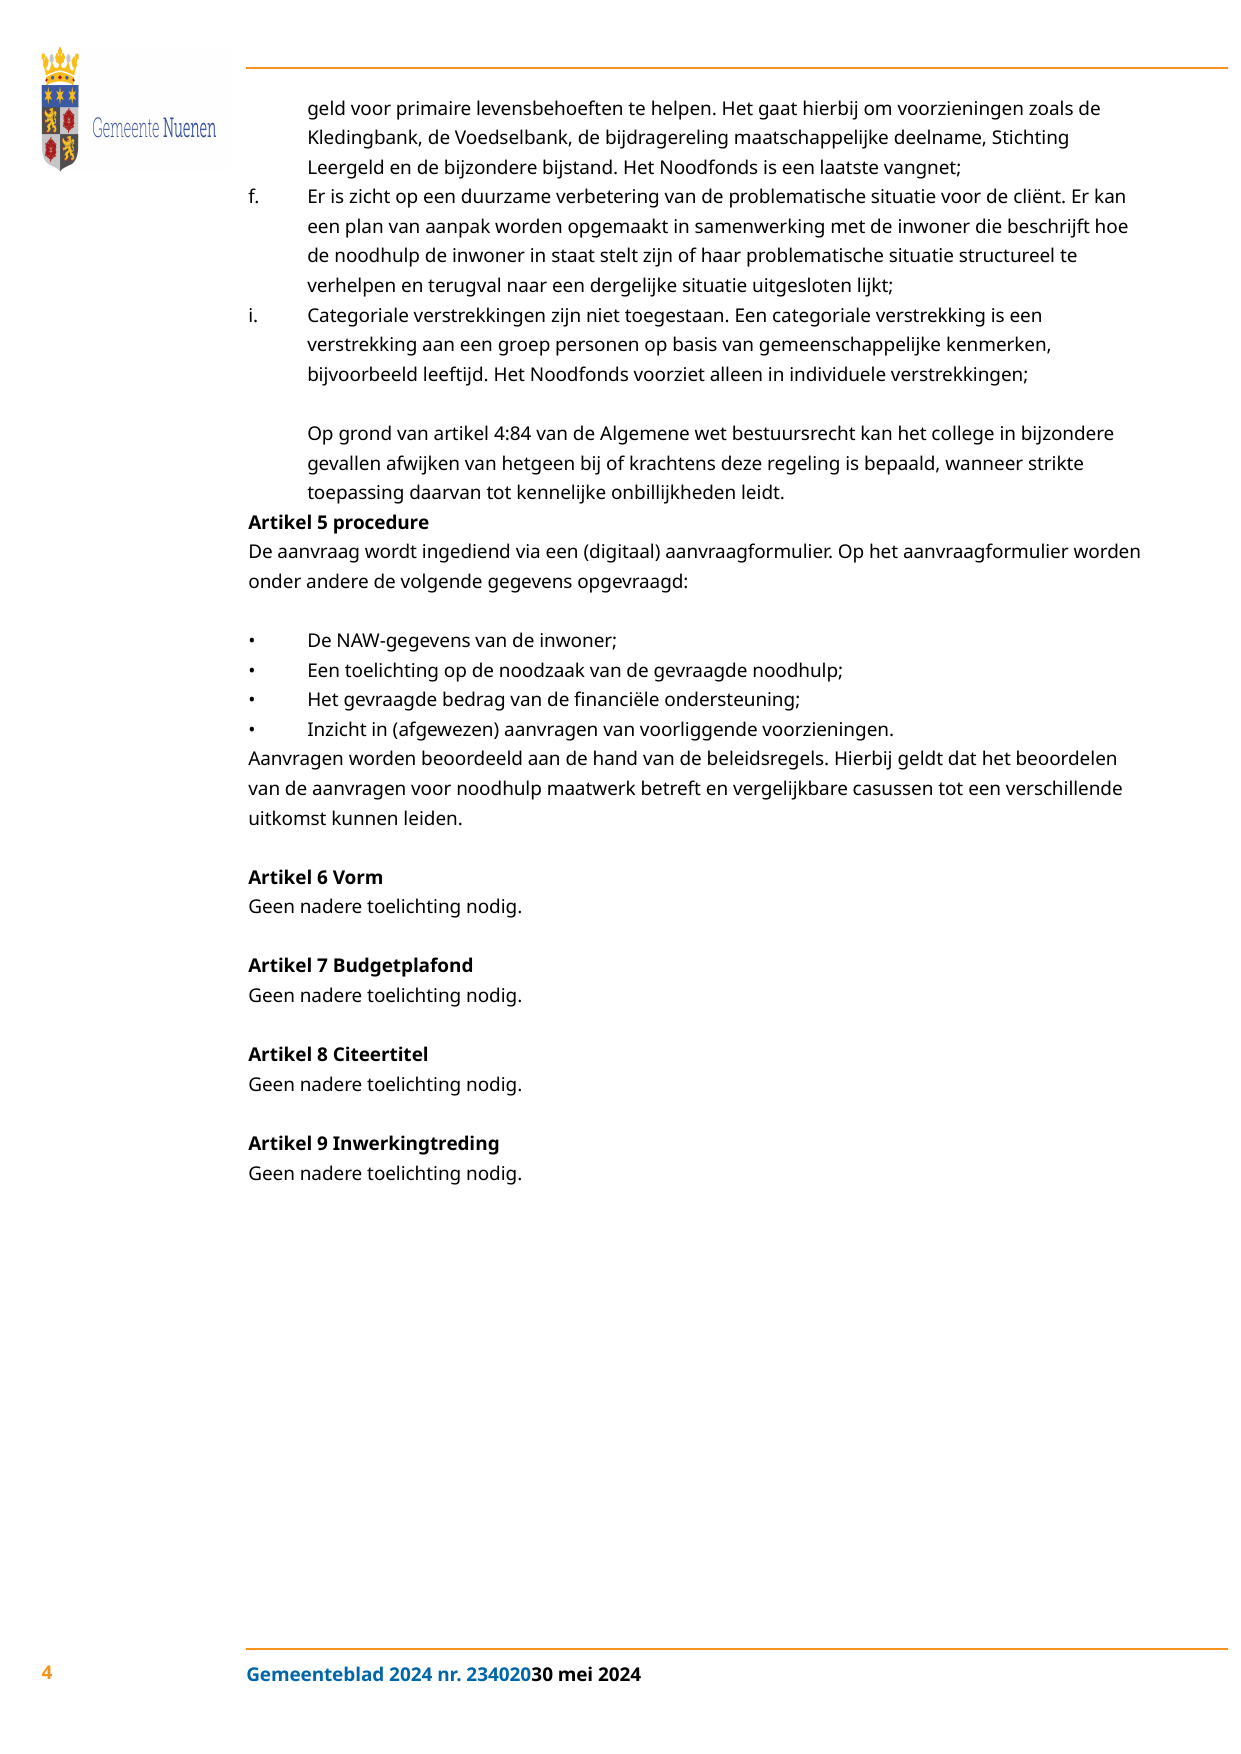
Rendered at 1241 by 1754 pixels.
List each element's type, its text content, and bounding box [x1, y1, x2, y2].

list Er is zicht op een duurzame verbetering van de problematische situatie voor de cliënt. Er kan een plan van aanpak worden opgemaakt in samenwerking met de inwoner die beschrijft hoe de noodhulp de inwoner in staat stelt zijn of haar problematische situatie structureel te verhelpen en terugval naar een dergelijke situatie uitgesloten lijkt; [248, 183, 1152, 298]
text Artikel 8 Citeertitel [248, 1041, 1152, 1067]
list Categoriale verstrekkingen zijn niet toegestaan. Een categoriale verstrekking is een verstrekking aan een groep personen op basis van gemeenschappelijke kenmerken, bijvoorbeeld leeftijd. Het Noodfonds voorziet alleen in individuele verstrekkingen; [248, 302, 1152, 387]
text Artikel 6 Vorm [248, 864, 1152, 890]
text Aanvragen worden beoordeeld aan de hand van de beleidsregels. Hierbij geldt dat het beoordelen van de aanvragen voor noodhulp maatwerk betreft en vergelijkbare casussen tot een verschillende uitkomst kunnen leiden. [248, 746, 1152, 831]
list Op grond van artikel 4:84 van de Algemene wet bestuursrecht kan het college in bijzondere gevallen afwijken van hetgeen bij of krachtens deze regeling is bepaald, wanneer strikte toepassing daarvan tot kennelijke onbillijkheden leidt. [248, 420, 1152, 505]
text Artikel 5 procedure [248, 509, 1152, 535]
text De aanvraag wordt ingediend via een (digitaal) aanvraagformulier. Op het aanvraagformulier worden onder andere de volgende gegevens opgevraagd: [248, 538, 1152, 594]
list Inzicht in (afgewezen) aanvragen van voorliggende voorzieningen. [248, 716, 1152, 742]
list Het gevraagde bedrag van de financiële ondersteuning; [248, 686, 1152, 712]
text Artikel 7 Budgetplafond [248, 953, 1152, 978]
list geld voor primaire levensbehoeften te helpen. Het gaat hierbij om voorzieningen zoals de Kledingbank, de Voedselbank, de bijdragereling maatschappelijke deelname, Stichting Leergeld en de bijzondere bijstand. Het Noodfonds is een laatste vangnet; [248, 95, 1152, 180]
picture [41, 47, 231, 172]
text Artikel 9 Inwerkingtreding [248, 1130, 1152, 1156]
list Een toelichting op de noodzaak van de gevraagde noodhulp; [248, 657, 1152, 683]
text Geen nadere toelichting nodig. [248, 1071, 1152, 1097]
text Geen nadere toelichting nodig. [248, 982, 1152, 1008]
text Geen nadere toelichting nodig. [248, 1160, 1152, 1186]
list De NAW-gegevens van de inwoner; [248, 627, 1152, 653]
text Geen nadere toelichting nodig. [248, 893, 1152, 919]
